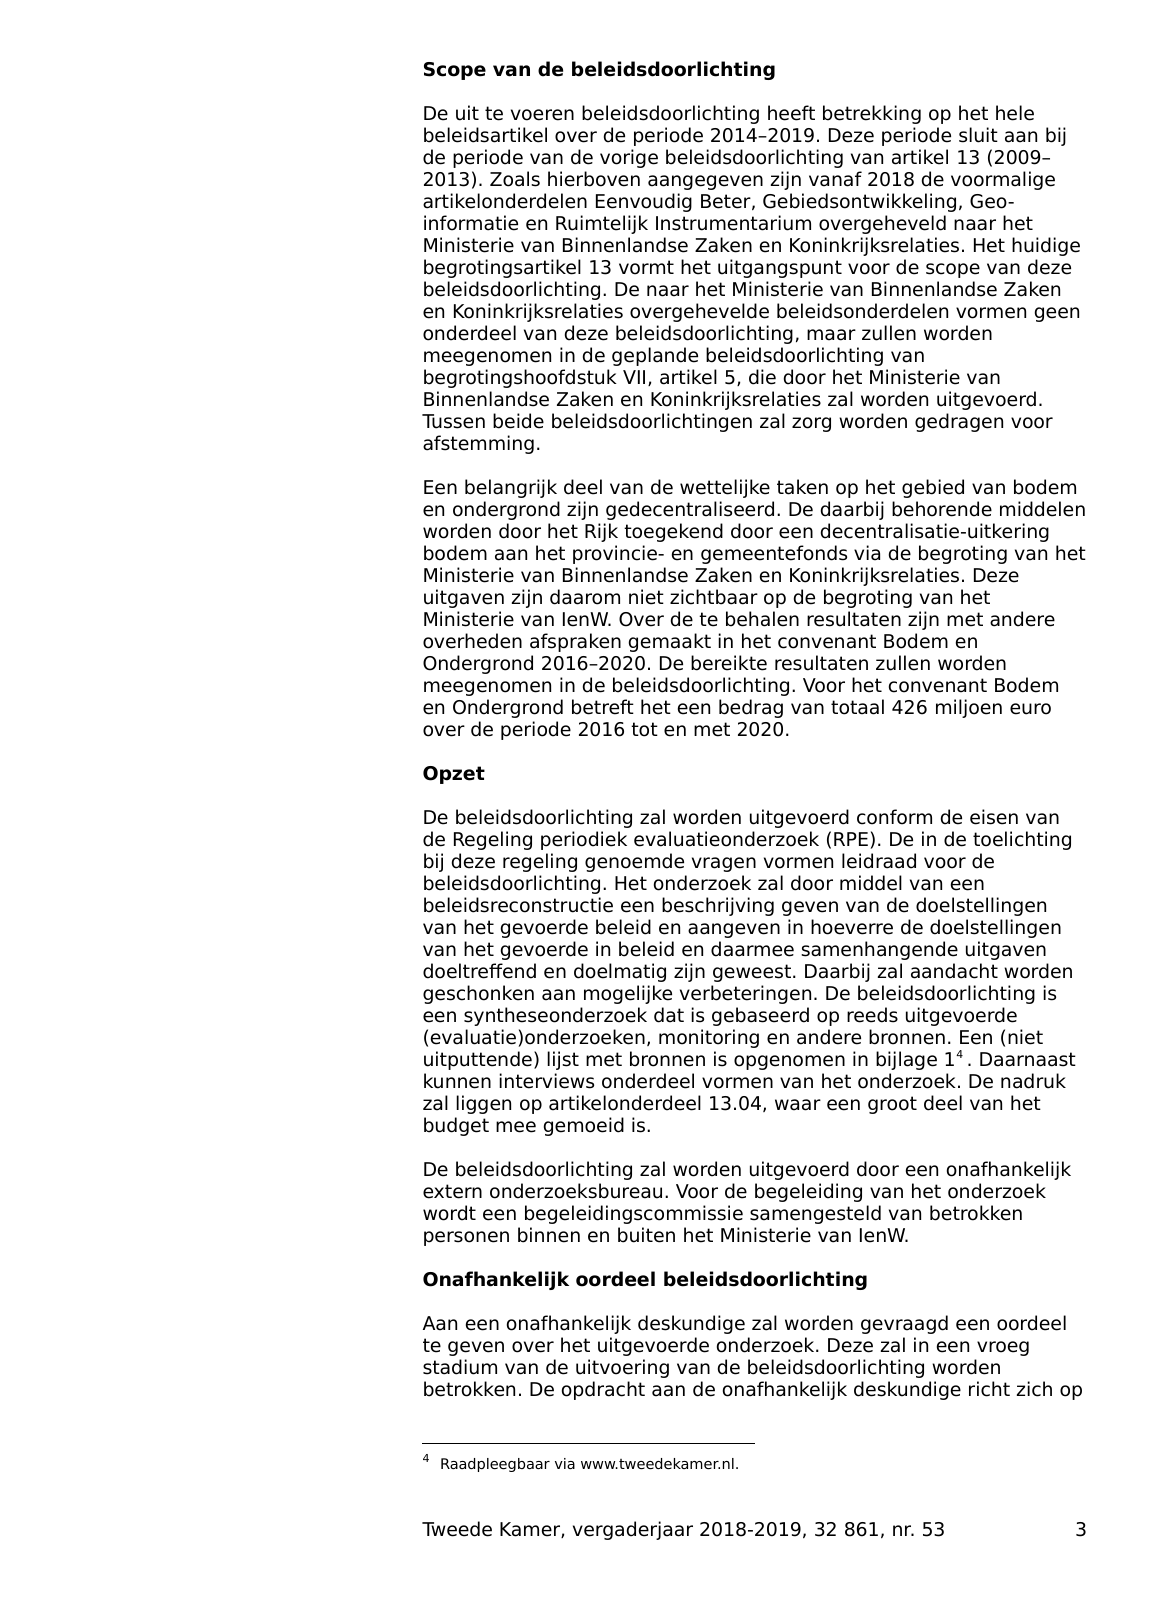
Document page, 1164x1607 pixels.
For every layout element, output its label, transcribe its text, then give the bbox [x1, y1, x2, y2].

subtitle Onafhankelijk oordeel beleidsdoorlichting [422, 1269, 1087, 1291]
text De beleidsdoorlichting zal worden uitgevoerd conform de eisen van de Regeling periodiek evaluatieonderzoek (RPE). De in de toelichting bij deze regeling genoemde vragen vormen leidraad voor de beleidsdoorlichting. Het onderzoek zal door middel van een beleidsreconstructie een beschrijving geven van de doelstellingen van het gevoerde beleid en aangeven in hoeverre de doelstellingen van het gevoerde in beleid en daarmee samenhangende uitgaven doeltreffend en doelmatig zijn geweest. Daarbij zal aandacht worden geschonken aan mogelijke verbeteringen. De beleidsdoorlichting is een syntheseonderzoek dat is gebaseerd op reeds uitgevoerde (evaluatie)onderzoeken, monitoring en andere bronnen. Een (niet uitputtende) lijst met bronnen is opgenomen in bijlage 1. Daarnaast kunnen interviews onderdeel vormen van het onderzoek. De nadruk zal liggen op artikelonderdeel 13.04, waar een groot deel van het budget mee gemoeid is. [422, 807, 1087, 1137]
text De beleidsdoorlichting zal worden uitgevoerd door een onafhankelijk extern onderzoeksbureau. Voor de begeleiding van het onderzoek wordt een begeleidingscommissie samengesteld van betrokken personen binnen en buiten het Ministerie van IenW. [422, 1159, 1087, 1247]
subtitle Scope van de beleidsdoorlichting [422, 59, 1087, 81]
text Aan een onafhankelijk deskundige zal worden gevraagd een oordeel te geven over het uitgevoerde onderzoek. Deze zal in een vroeg stadium van de uitvoering van de beleidsdoorlichting worden betrokken. De opdracht aan de onafhankelijk deskundige richt zich op [422, 1313, 1087, 1401]
subtitle Opzet [422, 763, 1087, 785]
text Raadpleegbaar via www.tweedekamer.nl. [422, 1452, 1087, 1474]
text Een belangrijk deel van de wettelijke taken op het gebied van bodem en ondergrond zijn gedecentraliseerd. De daarbij behorende middelen worden door het Rijk toegekend door een decentralisatie-uitkering bodem aan het provincie- en gemeentefonds via de begroting van het Ministerie van Binnenlandse Zaken en Koninkrijksrelaties. Deze uitgaven zijn daarom niet zichtbaar op de begroting van het Ministerie van IenW. Over de te behalen resultaten zijn met andere overheden afspraken gemaakt in het convenant Bodem en Ondergrond 2016–2020. De bereikte resultaten zullen worden meegenomen in de beleidsdoorlichting. Voor het convenant Bodem en Ondergrond betreft het een bedrag van totaal 426 miljoen euro over de periode 2016 tot en met 2020. [422, 477, 1087, 741]
text De uit te voeren beleidsdoorlichting heeft betrekking op het hele beleidsartikel over de periode 2014–2019. Deze periode sluit aan bij de periode van de vorige beleidsdoorlichting van artikel 13 (2009–2013). Zoals hierboven aangegeven zijn vanaf 2018 de voormalige artikelonderdelen Eenvoudig Beter, Gebiedsontwikkeling, Geo-informatie en Ruimtelijk Instrumentarium overgeheveld naar het Ministerie van Binnenlandse Zaken en Koninkrijksrelaties. Het huidige begrotingsartikel 13 vormt het uitgangspunt voor de scope van deze beleidsdoorlichting. De naar het Ministerie van Binnenlandse Zaken en Koninkrijksrelaties overgehevelde beleidsonderdelen vormen geen onderdeel van deze beleidsdoorlichting, maar zullen worden meegenomen in de geplande beleidsdoorlichting van begrotingshoofdstuk VII, artikel 5, die door het Ministerie van Binnenlandse Zaken en Koninkrijksrelaties zal worden uitgevoerd. Tussen beide beleidsdoorlichtingen zal zorg worden gedragen voor afstemming. [422, 103, 1087, 455]
